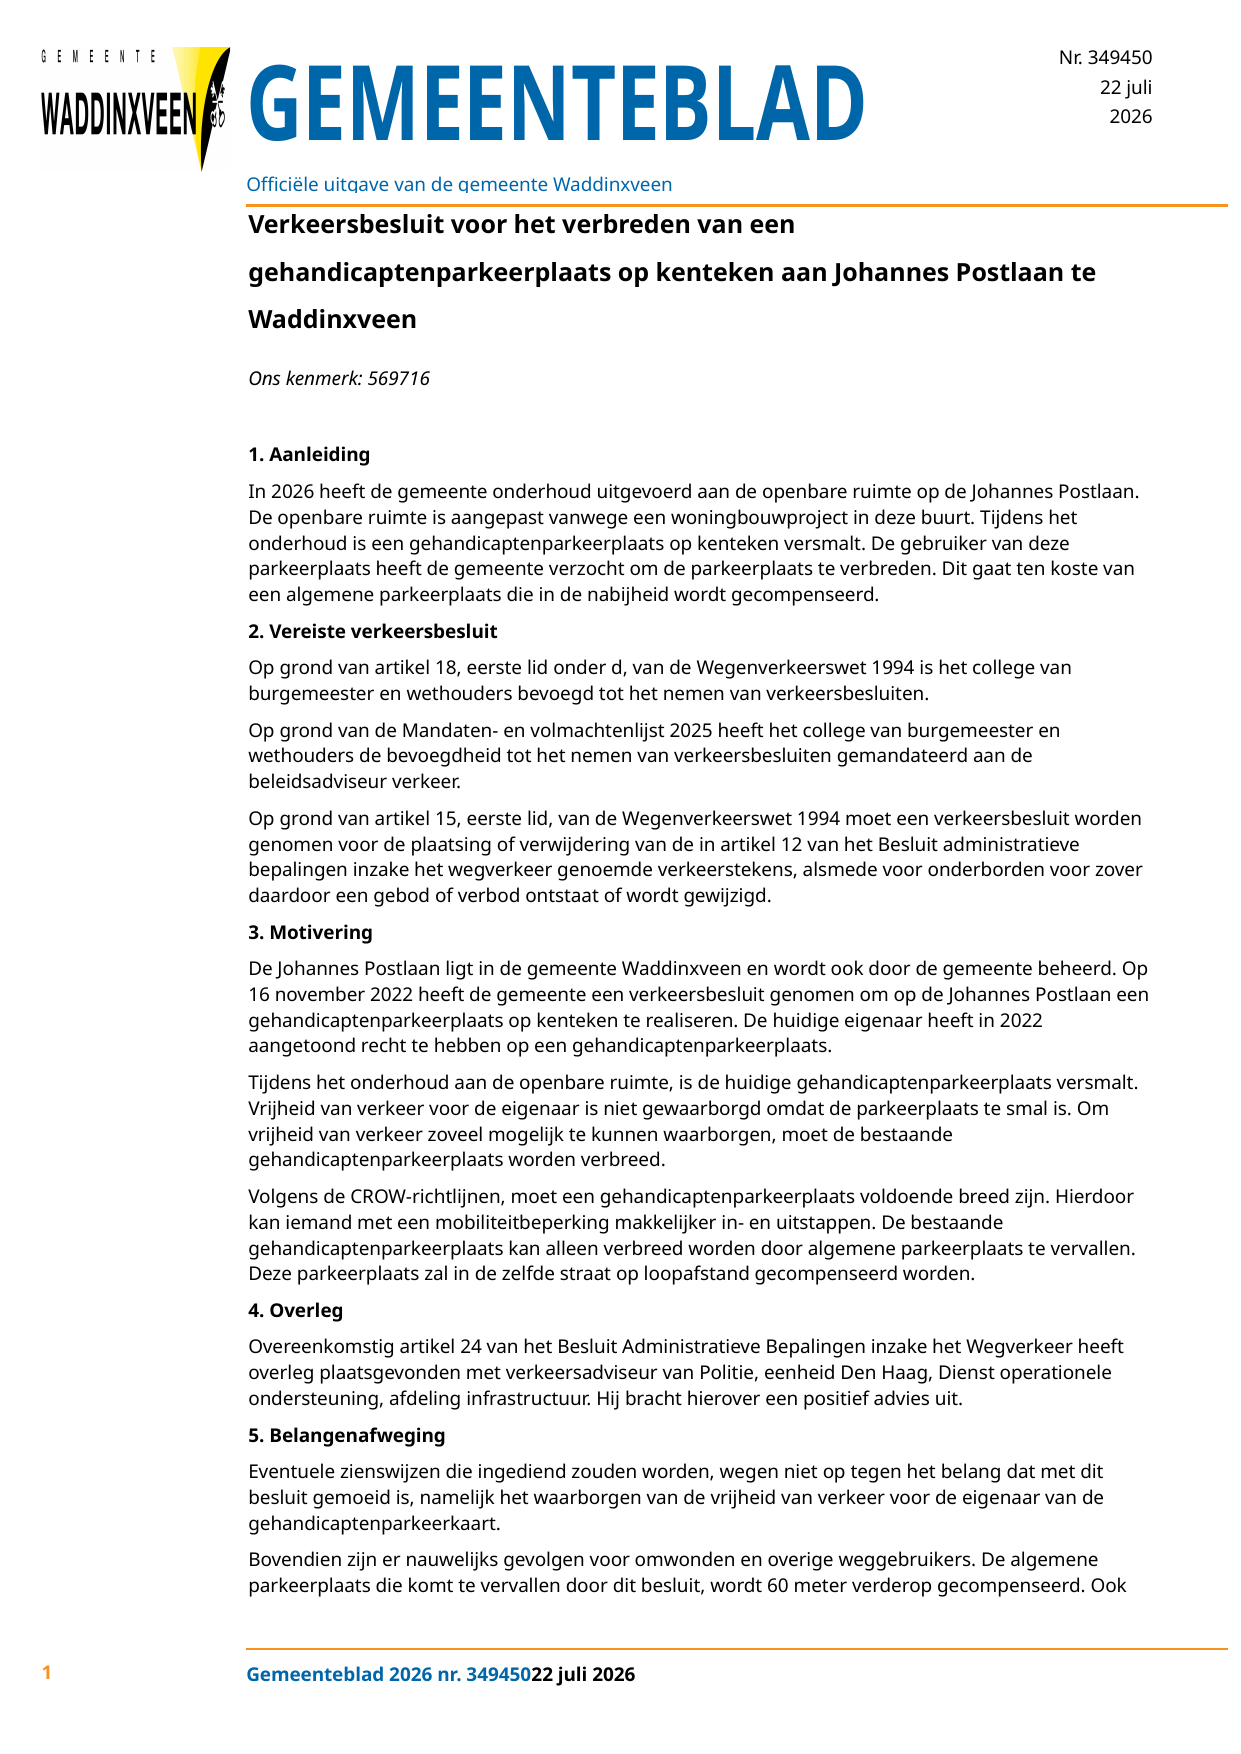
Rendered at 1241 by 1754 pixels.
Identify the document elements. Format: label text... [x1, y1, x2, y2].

text 2. Vereiste verkeersbesluit [248, 618, 1152, 643]
text 4. Overleg [248, 1297, 1152, 1323]
text Overeenkomstig artikel 24 van het Besluit Administratieve Bepalingen inzake het Wegverkeer heeft overleg plaatsgevonden met verkeersadviseur van Politie, eenheid Den Haag, Dienst operationele ondersteuning, afdeling infrastructuur. Hij bracht hierover een positief advies uit. [248, 1334, 1152, 1411]
text Ons kenmerk: 569716 [248, 366, 1152, 391]
text In 2026 heeft de gemeente onderhoud uitgevoerd aan de openbare ruimte op de Johannes Postlaan. De openbare ruimte is aangepast vanwege een woningbouwproject in deze buurt. Tijdens het onderhoud is een gehandicaptenparkeerplaats op kenteken versmalt. De gebruiker van deze parkeerplaats heeft de gemeente verzocht om de parkeerplaats te verbreden. Dit gaat ten koste van een algemene parkeerplaats die in de nabijheid wordt gecompenseerd. [248, 478, 1152, 607]
text Op grond van de Mandaten- en volmachtenlijst 2025 heeft het college van burgemeester en wethouders de bevoegdheid tot het nemen van verkeersbesluiten gemandateerd aan de beleidsadviseur verkeer. [248, 717, 1152, 794]
text Verkeersbesluit voor het verbreden van een gehandicaptenparkeerplaats op kenteken aan Johannes Postlaan te Waddinxveen [248, 207, 1152, 336]
text 5. Belangenafweging [248, 1422, 1152, 1448]
text Volgens de CROW-richtlijnen, moet een gehandicaptenparkeerplaats voldoende breed zijn. Hierdoor kan iemand met een mobiliteitbeperking makkelijker in- en uitstappen. De bestaande gehandicaptenparkeerplaats kan alleen verbreed worden door algemene parkeerplaats te vervallen. Deze parkeerplaats zal in de zelfde straat op loopafstand gecompenseerd worden. [248, 1183, 1152, 1286]
text Bovendien zijn er nauwelijks gevolgen voor omwonden en overige weggebruikers. De algemene parkeerplaats die komt te vervallen door dit besluit, wordt 60 meter verderop gecompenseerd. Ook [248, 1547, 1152, 1598]
text Eventuele zienswijzen die ingediend zouden worden, wegen niet op tegen het belang dat met dit besluit gemoeid is, namelijk het waarborgen van de vrijheid van verkeer voor de eigenaar van de gehandicaptenparkeerkaart. [248, 1458, 1152, 1536]
text Op grond van artikel 18, eerste lid onder d, van de Wegenverkeerswet 1994 is het college van burgemeester en wethouders bevoegd tot het nemen van verkeersbesluiten. [248, 654, 1152, 706]
text Tijdens het onderhoud aan de openbare ruimte, is de huidige gehandicaptenparkeerplaats versmalt. Vrijheid van verkeer voor de eigenaar is niet gewaarborgd omdat de parkeerplaats te smal is. Om vrijheid van verkeer zoveel mogelijk te kunnen waarborgen, moet de bestaande gehandicaptenparkeerplaats worden verbreed. [248, 1069, 1152, 1172]
text 1. Aanleiding [248, 442, 1152, 467]
picture [41, 47, 231, 172]
text 3. Motivering [248, 919, 1152, 944]
text Op grond van artikel 15, eerste lid, van de Wegenverkeerswet 1994 moet een verkeersbesluit worden genomen voor de plaatsing of verwijdering van de in artikel 12 van het Besluit administratieve bepalingen inzake het wegverkeer genoemde verkeerstekens, alsmede voor onderborden voor zover daardoor een gebod of verbod ontstaat of wordt gewijzigd. [248, 805, 1152, 908]
text De Johannes Postlaan ligt in de gemeente Waddinxveen en wordt ook door de gemeente beheerd. Op 16 november 2022 heeft de gemeente een verkeersbesluit genomen om op de Johannes Postlaan een gehandicaptenparkeerplaats op kenteken te realiseren. De huidige eigenaar heeft in 2022 aangetoond recht te hebben op een gehandicaptenparkeerplaats. [248, 956, 1152, 1058]
